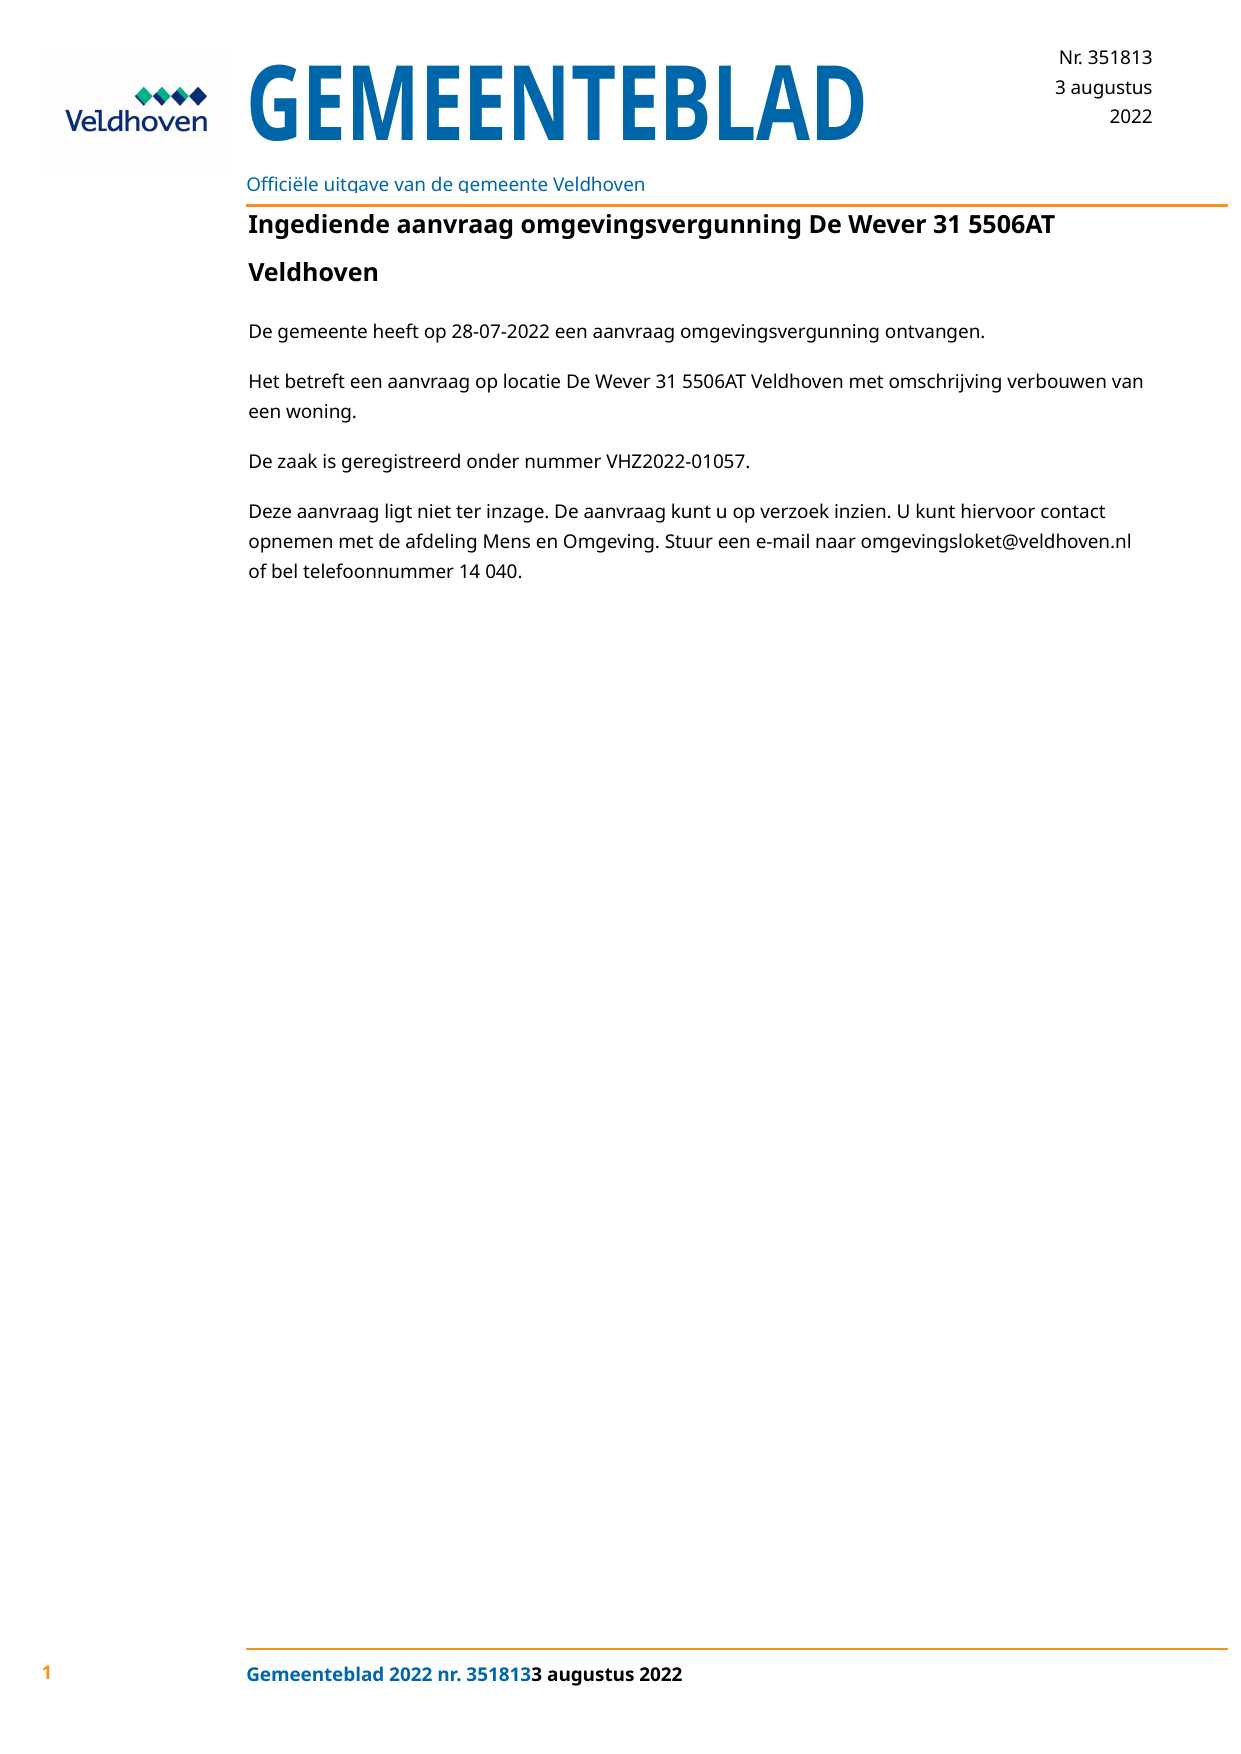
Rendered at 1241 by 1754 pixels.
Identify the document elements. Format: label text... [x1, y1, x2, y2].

picture [41, 47, 231, 172]
text Ingediende aanvraag omgevingsvergunning De Wever 31 5506AT Veldhoven [248, 207, 1152, 288]
text Deze aanvraag ligt niet ter inzage. De aanvraag kunt u op verzoek inzien. U kunt hiervoor contact opnemen met de afdeling Mens en Omgeving. Stuur een e-mail naar omgevingsloket@veldhoven.nl of bel telefoonnummer 14 040. [248, 499, 1152, 584]
text Het betreft een aanvraag op locatie De Wever 31 5506AT Veldhoven met omschrijving verbouwen van een woning. [248, 368, 1152, 424]
text De gemeente heeft op 28-07-2022 een aanvraag omgevingsvergunning ontvangen. [248, 318, 1152, 344]
text De zaak is geregistreerd onder nummer VHZ2022-01057. [248, 448, 1152, 474]
